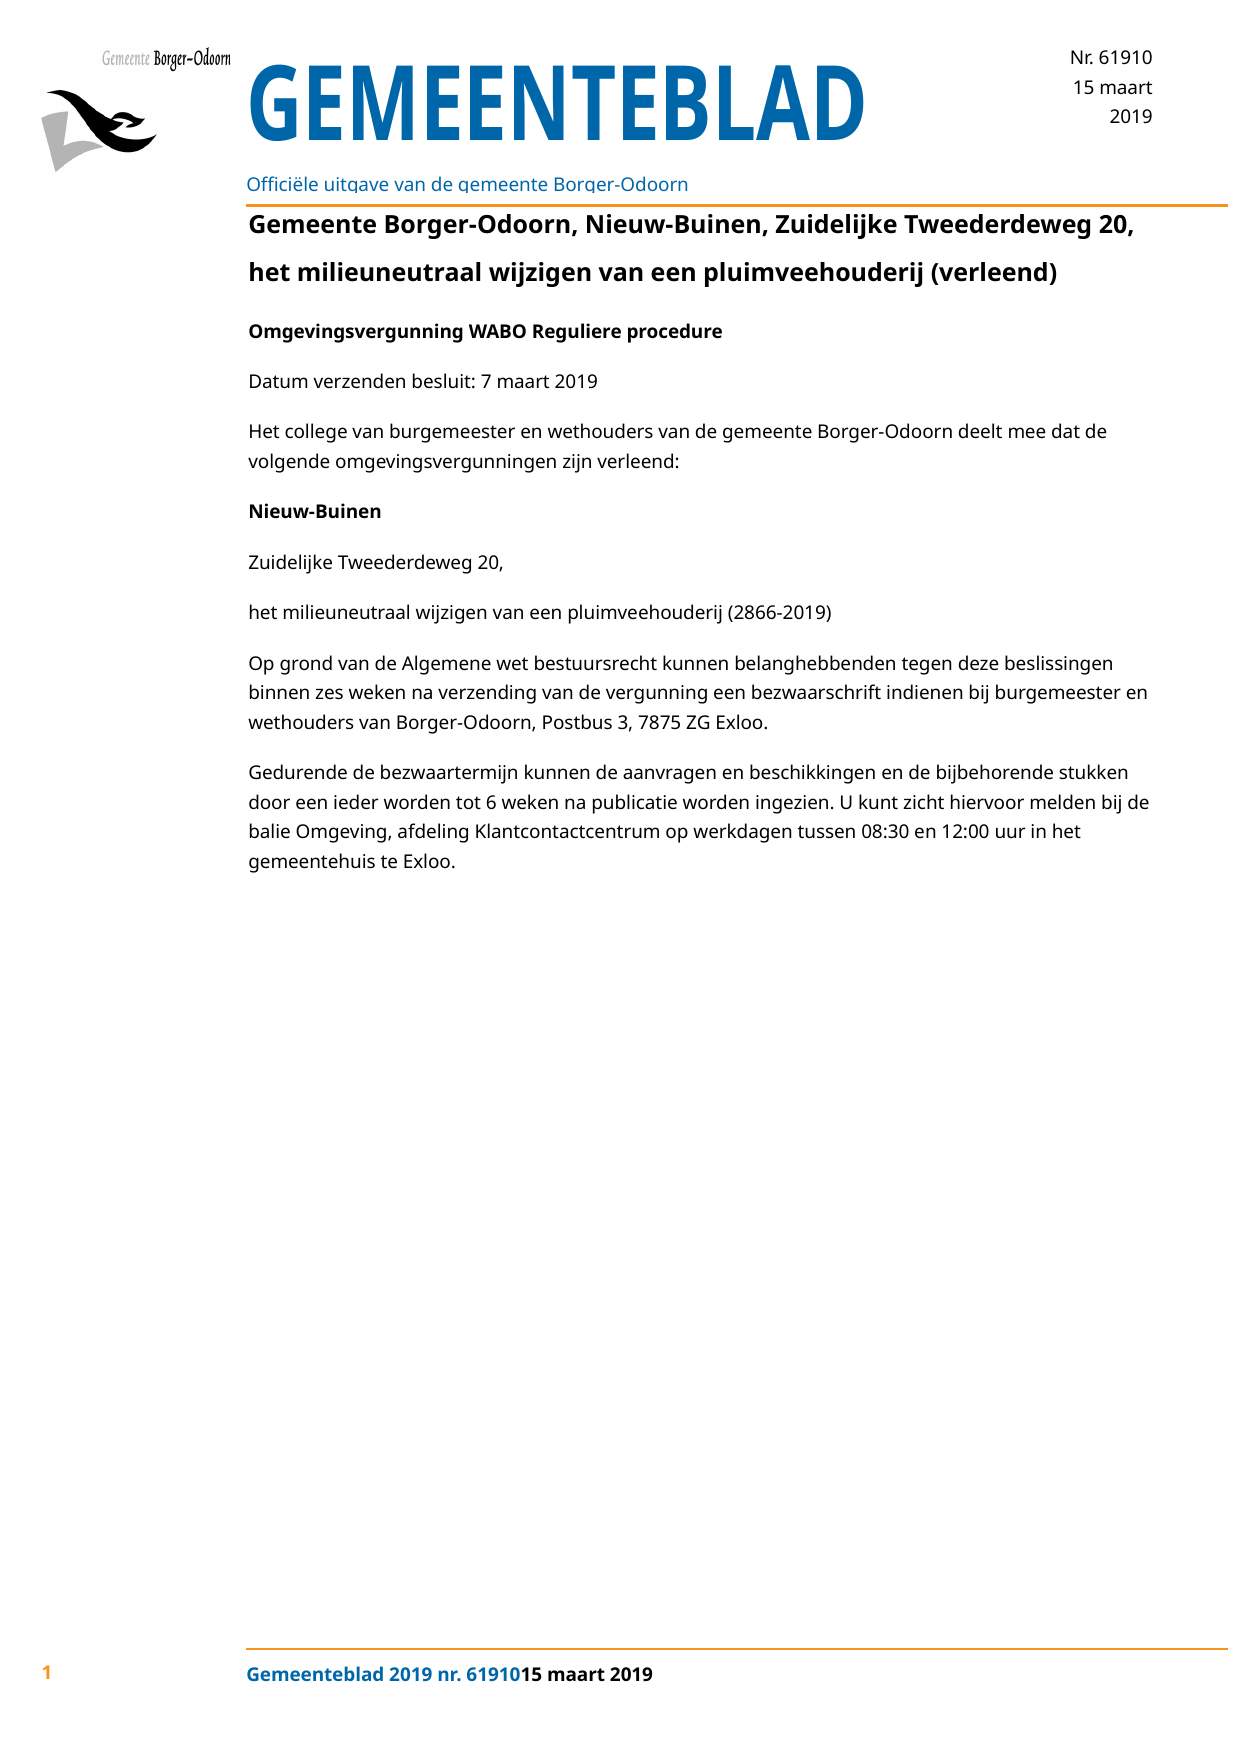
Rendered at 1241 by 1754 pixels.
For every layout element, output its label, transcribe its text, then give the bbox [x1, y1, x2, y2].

text Gedurende de bezwaartermijn kunnen de aanvragen en beschikkingen en de bijbehorende stukken door een ieder worden tot 6 weken na publicatie worden ingezien. U kunt zicht hiervoor melden bij de balie Omgeving, afdeling Klantcontactcentrum op werkdagen tussen 08:30 en 12:00 uur in het gemeentehuis te Exloo. [248, 759, 1152, 874]
text het milieuneutraal wijzigen van een pluimveehouderij (2866-2019) [248, 599, 1152, 625]
text Op grond van de Algemene wet bestuursrecht kunnen belanghebbenden tegen deze beslissingen binnen zes weken na verzending van de vergunning een bezwaarschrift indienen bij burgemeester en wethouders van Borger-Odoorn, Postbus 3, 7875 ZG Exloo. [248, 650, 1152, 735]
text Nieuw-Buinen [248, 499, 1152, 524]
text Zuidelijke Tweederdeweg 20, [248, 549, 1152, 575]
text Omgevingsvergunning WABO Reguliere procedure [248, 318, 1152, 344]
text Gemeente Borger-Odoorn, Nieuw-Buinen, Zuidelijke Tweederdeweg 20, het milieuneutraal wijzigen van een pluimveehouderij (verleend) [248, 207, 1152, 288]
picture [41, 47, 231, 172]
text Het college van burgemeester en wethouders van de gemeente Borger-Odoorn deelt mee dat de volgende omgevingsvergunningen zijn verleend: [248, 419, 1152, 474]
text Datum verzenden besluit: 7 maart 2019 [248, 368, 1152, 394]
